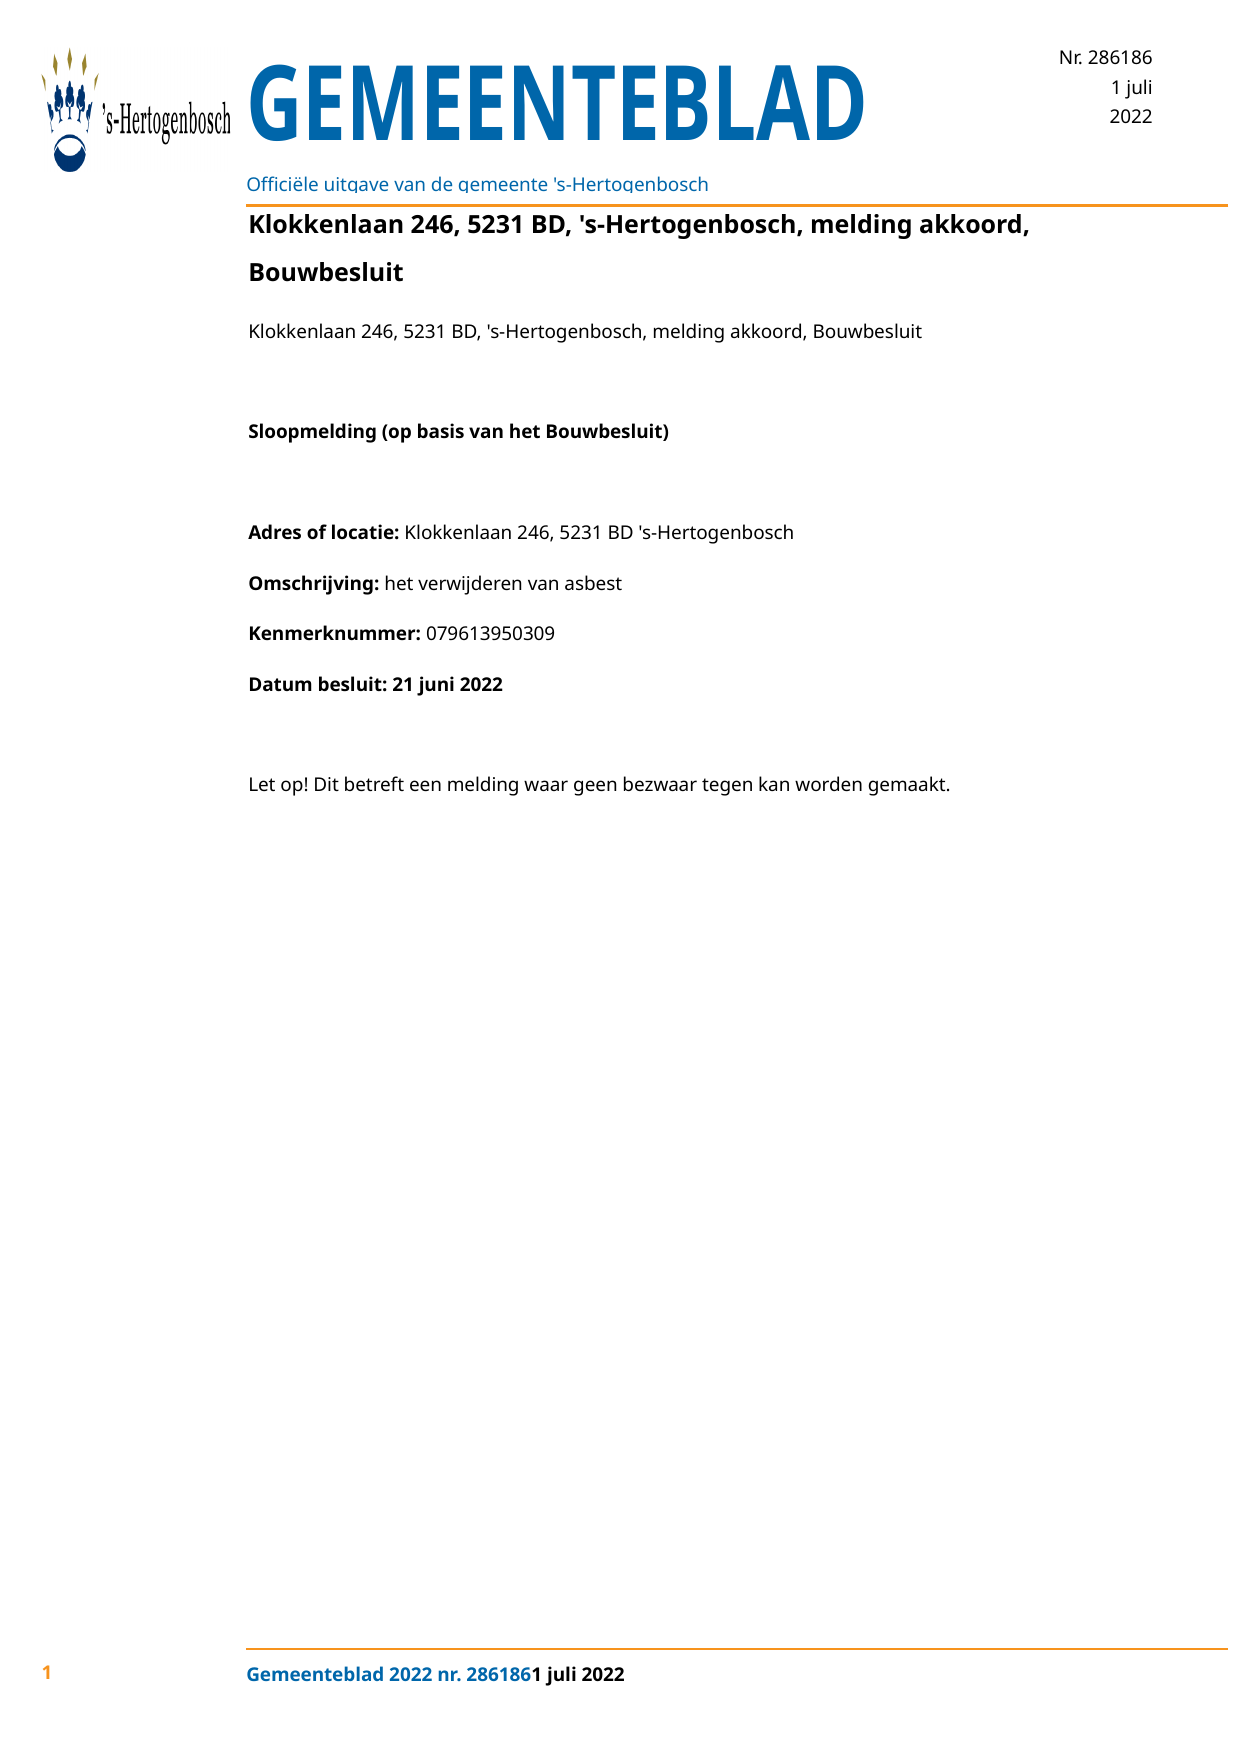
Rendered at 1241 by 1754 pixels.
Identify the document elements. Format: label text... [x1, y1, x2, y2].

picture [41, 47, 231, 172]
text Datum besluit: 21 juni 2022 [248, 671, 1152, 697]
text Klokkenlaan 246, 5231 BD, 's-Hertogenbosch, melding akkoord, Bouwbesluit [248, 318, 1152, 344]
text Sloopmelding (op basis van het Bouwbesluit) [248, 419, 1152, 444]
text Kenmerknummer: 079613950309 [248, 620, 1152, 646]
text Klokkenlaan 246, 5231 BD, 's-Hertogenbosch, melding akkoord, Bouwbesluit [248, 207, 1152, 288]
text Let op! Dit betreft een melding waar geen bezwaar tegen kan worden gemaakt. [248, 772, 1152, 797]
text Adres of locatie: Klokkenlaan 246, 5231 BD 's-Hertogenbosch [248, 519, 1152, 545]
text Omschrijving: het verwijderen van asbest [248, 570, 1152, 596]
